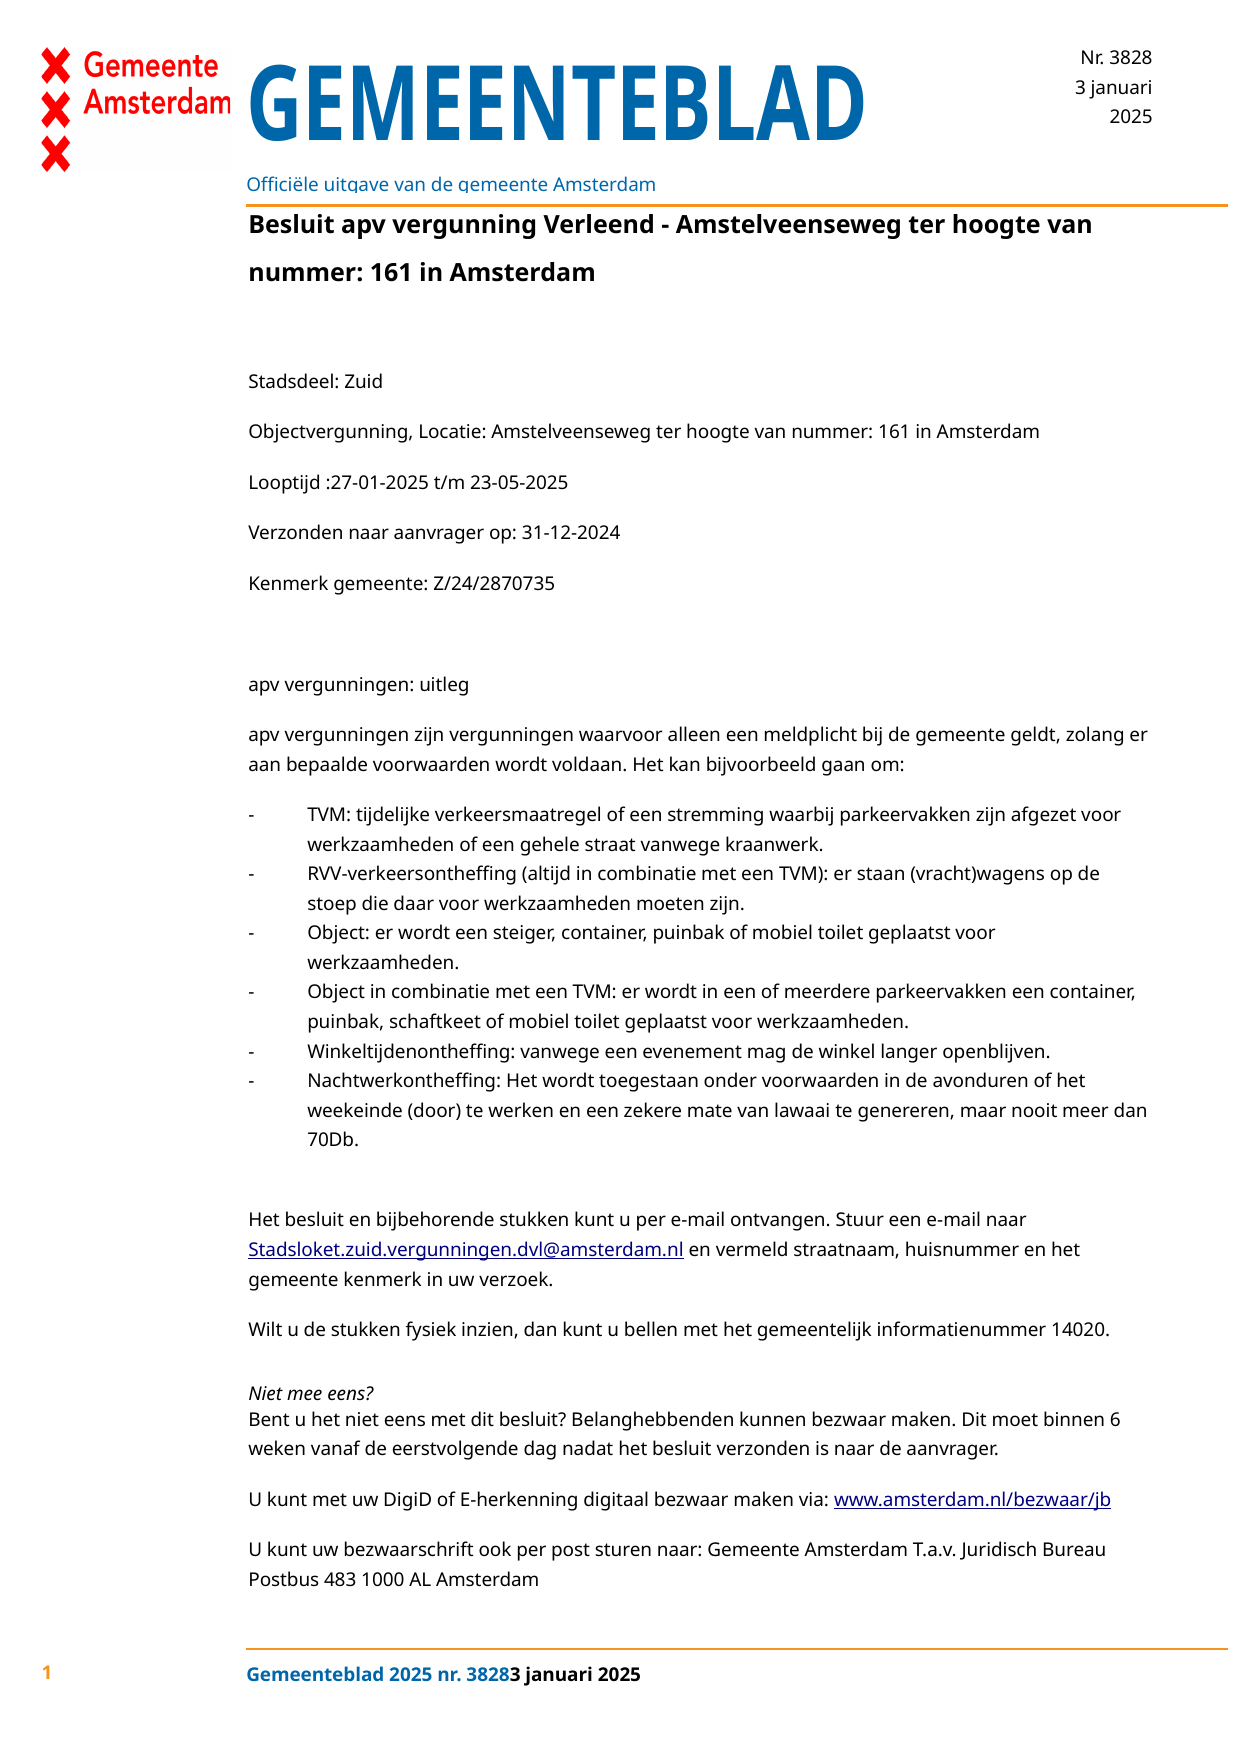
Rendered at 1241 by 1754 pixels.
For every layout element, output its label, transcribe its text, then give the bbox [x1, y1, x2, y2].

picture [41, 47, 231, 172]
text Niet mee eens? [248, 1380, 1152, 1406]
list TVM: tijdelijke verkeersmaatregel of een stremming waarbij parkeervakken zijn afgezet voor werkzaamheden of een gehele straat vanwege kraanwerk. [248, 801, 1152, 857]
text Objectvergunning, Locatie: Amstelveenseweg ter hoogte van nummer: 161 in Amsterdam [248, 419, 1152, 444]
text apv vergunningen: uitleg [248, 671, 1152, 697]
text Wilt u de stukken fysiek inzien, dan kunt u bellen met het gemeentelijk informatienummer 14020. [248, 1316, 1152, 1342]
text U kunt met uw DigiD of E-herkenning digitaal bezwaar maken via: www.amsterdam.nl/bezwaar/jb [248, 1486, 1152, 1512]
text Verzonden naar aanvrager op: 31-12-2024 [248, 519, 1152, 545]
list RVV-verkeersontheffing (altijd in combinatie met een TVM): er staan (vracht)wagens op de stoep die daar voor werkzaamheden moeten zijn. [248, 860, 1152, 916]
text Looptijd :27-01-2025 t/m 23-05-2025 [248, 469, 1152, 495]
list Object: er wordt een steiger, container, puinbak of mobiel toilet geplaatst voor werkzaamheden. [248, 919, 1152, 975]
list Nachtwerkontheffing: Het wordt toegestaan onder voorwaarden in de avonduren of het weekeinde (door) te werken en een zekere mate van lawaai te genereren, maar nooit meer dan 70Db. [248, 1067, 1152, 1152]
text apv vergunningen zijn vergunningen waarvoor alleen een meldplicht bij de gemeente geldt, zolang er aan bepaalde voorwaarden wordt voldaan. Het kan bijvoorbeeld gaan om: [248, 721, 1152, 777]
text U kunt uw bezwaarschrift ook per post sturen naar: Gemeente Amsterdam T.a.v. Juridisch Bureau Postbus 483 1000 AL Amsterdam [248, 1536, 1152, 1592]
list Winkeltijdenontheffing: vanwege een evenement mag de winkel langer openblijven. [248, 1038, 1152, 1064]
text Het besluit en bijbehorende stukken kunt u per e-mail ontvangen. Stuur een e-mail naar Stadsloket.zuid.vergunningen.dvl@amsterdam.nl en vermeld straatnaam, huisnummer en het gemeente kenmerk in uw verzoek. [248, 1207, 1152, 1292]
text Kenmerk gemeente: Z/24/2870735 [248, 570, 1152, 596]
text Stadsdeel: Zuid [248, 368, 1152, 394]
text Besluit apv vergunning Verleend - Amstelveenseweg ter hoogte van nummer: 161 in Amsterdam [248, 207, 1152, 288]
text Bent u het niet eens met dit besluit? Belanghebbenden kunnen bezwaar maken. Dit moet binnen 6 weken vanaf de eerstvolgende dag nadat het besluit verzonden is naar de aanvrager. [248, 1406, 1152, 1461]
list Object in combinatie met een TVM: er wordt in een of meerdere parkeervakken een container, puinbak, schaftkeet of mobiel toilet geplaatst voor werkzaamheden. [248, 979, 1152, 1034]
